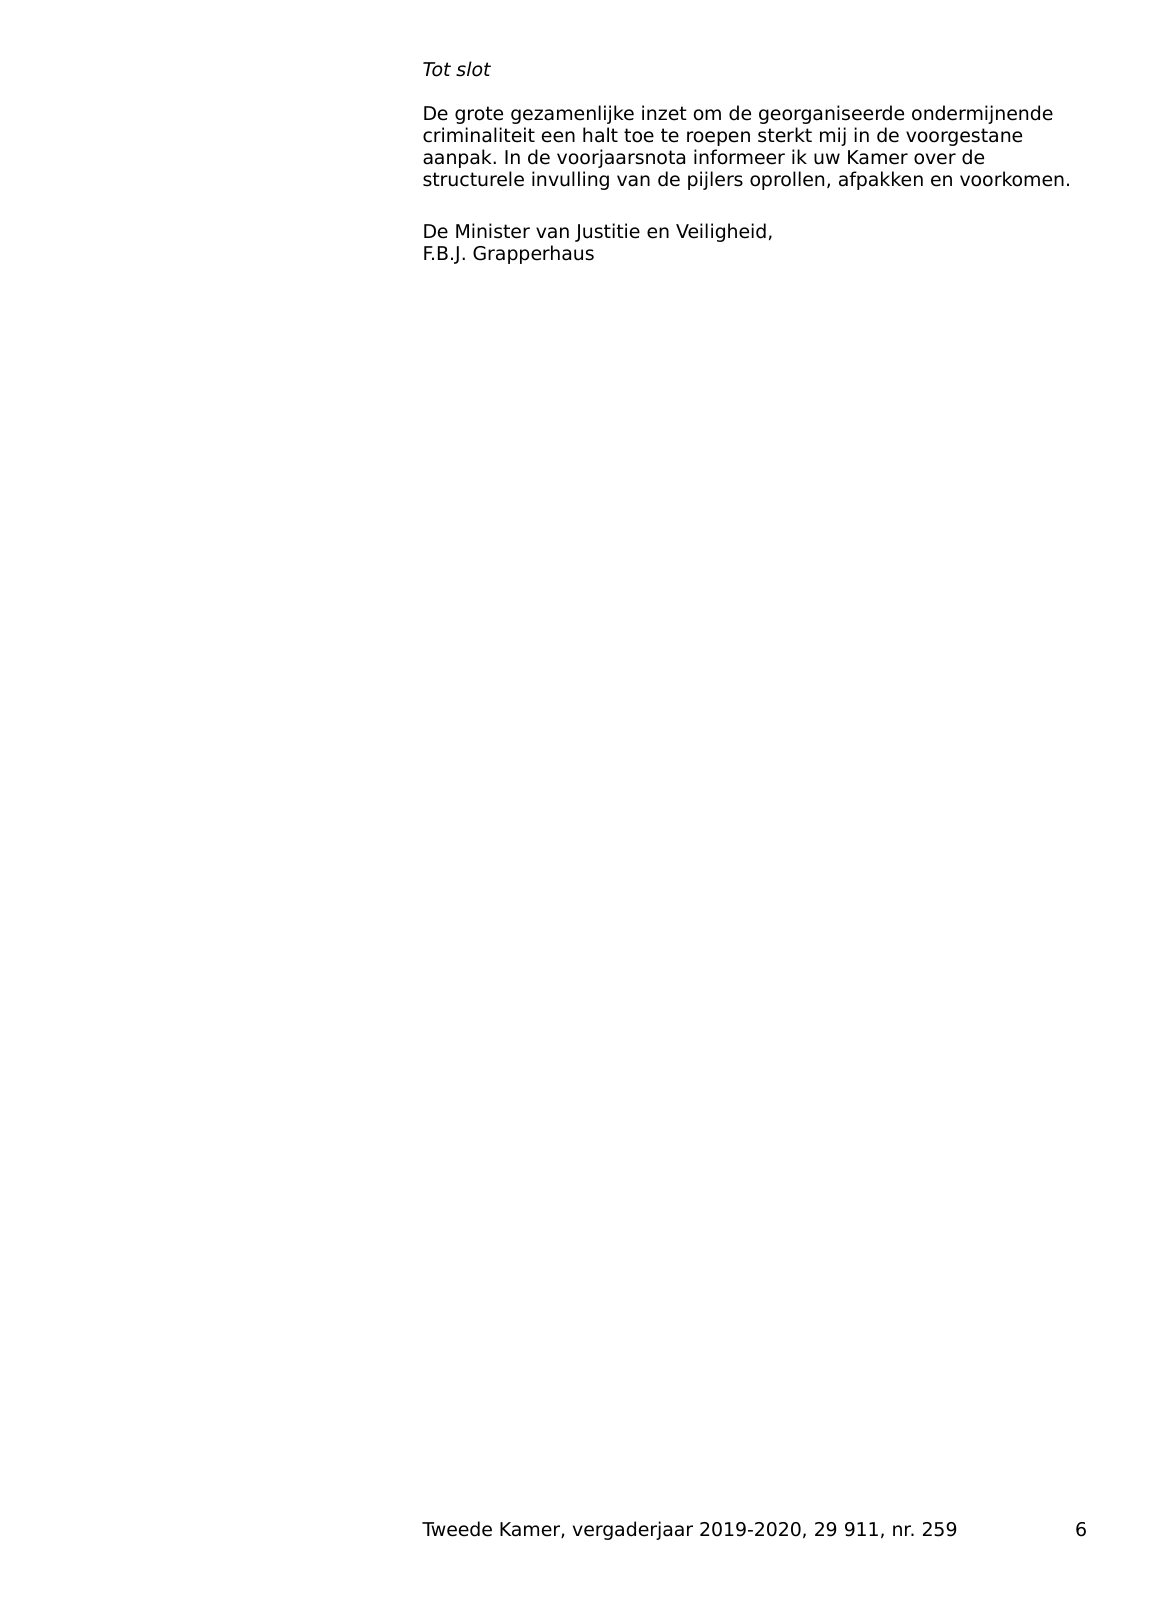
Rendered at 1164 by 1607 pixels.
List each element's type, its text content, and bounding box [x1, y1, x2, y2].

subtitle Tot slot [422, 59, 1087, 81]
text De grote gezamenlijke inzet om de georganiseerde ondermijnende criminaliteit een halt toe te roepen sterkt mij in de voorgestane aanpak. In de voorjaarsnota informeer ik uw Kamer over de structurele invulling van de pijlers oprollen, afpakken en voorkomen. [422, 103, 1087, 191]
text De Minister van Justitie en Veiligheid, F.B.J. Grapperhaus [422, 221, 1087, 265]
